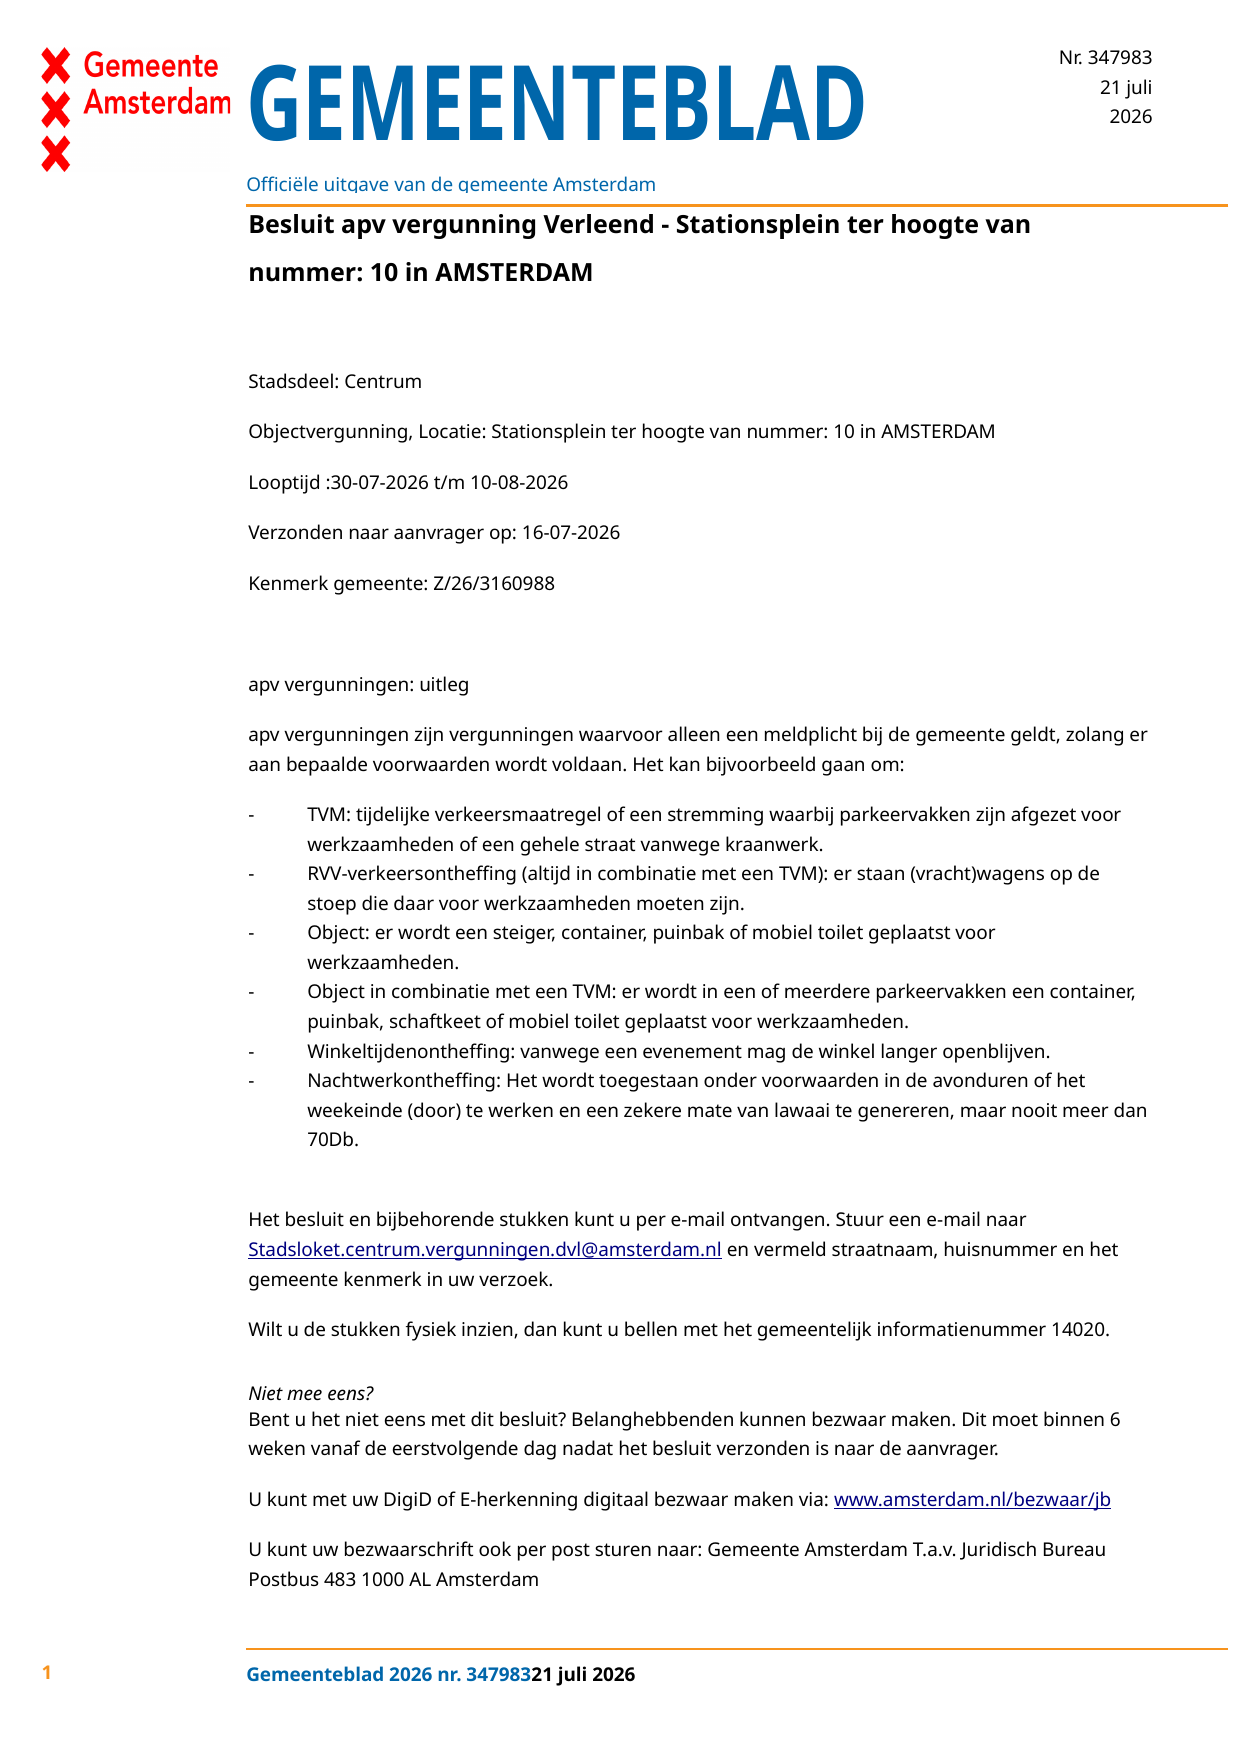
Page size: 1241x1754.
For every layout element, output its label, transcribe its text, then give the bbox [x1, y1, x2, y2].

list Object in combinatie met een TVM: er wordt in een of meerdere parkeervakken een container, puinbak, schaftkeet of mobiel toilet geplaatst voor werkzaamheden. [248, 979, 1152, 1034]
text Verzonden naar aanvrager op: 16-07-2026 [248, 519, 1152, 545]
text apv vergunningen zijn vergunningen waarvoor alleen een meldplicht bij de gemeente geldt, zolang er aan bepaalde voorwaarden wordt voldaan. Het kan bijvoorbeeld gaan om: [248, 721, 1152, 777]
text Bent u het niet eens met dit besluit? Belanghebbenden kunnen bezwaar maken. Dit moet binnen 6 weken vanaf de eerstvolgende dag nadat het besluit verzonden is naar de aanvrager. [248, 1406, 1152, 1461]
text Wilt u de stukken fysiek inzien, dan kunt u bellen met het gemeentelijk informatienummer 14020. [248, 1316, 1152, 1342]
text U kunt met uw DigiD of E-herkenning digitaal bezwaar maken via: www.amsterdam.nl/bezwaar/jb [248, 1486, 1152, 1512]
text Kenmerk gemeente: Z/26/3160988 [248, 570, 1152, 596]
list RVV-verkeersontheffing (altijd in combinatie met een TVM): er staan (vracht)wagens op de stoep die daar voor werkzaamheden moeten zijn. [248, 860, 1152, 916]
text U kunt uw bezwaarschrift ook per post sturen naar: Gemeente Amsterdam T.a.v. Juridisch Bureau Postbus 483 1000 AL Amsterdam [248, 1536, 1152, 1592]
list Nachtwerkontheffing: Het wordt toegestaan onder voorwaarden in de avonduren of het weekeinde (door) te werken en een zekere mate van lawaai te genereren, maar nooit meer dan 70Db. [248, 1067, 1152, 1152]
list Winkeltijdenontheffing: vanwege een evenement mag de winkel langer openblijven. [248, 1038, 1152, 1064]
text Niet mee eens? [248, 1380, 1152, 1406]
text Het besluit en bijbehorende stukken kunt u per e-mail ontvangen. Stuur een e-mail naar Stadsloket.centrum.vergunningen.dvl@amsterdam.nl en vermeld straatnaam, huisnummer en het gemeente kenmerk in uw verzoek. [248, 1207, 1152, 1292]
picture [41, 47, 231, 172]
text Looptijd :30-07-2026 t/m 10-08-2026 [248, 469, 1152, 495]
text Objectvergunning, Locatie: Stationsplein ter hoogte van nummer: 10 in AMSTERDAM [248, 419, 1152, 444]
text Besluit apv vergunning Verleend - Stationsplein ter hoogte van nummer: 10 in AMSTERDAM [248, 207, 1152, 288]
text Stadsdeel: Centrum [248, 368, 1152, 394]
list Object: er wordt een steiger, container, puinbak of mobiel toilet geplaatst voor werkzaamheden. [248, 919, 1152, 975]
text apv vergunningen: uitleg [248, 671, 1152, 697]
list TVM: tijdelijke verkeersmaatregel of een stremming waarbij parkeervakken zijn afgezet voor werkzaamheden of een gehele straat vanwege kraanwerk. [248, 801, 1152, 857]
